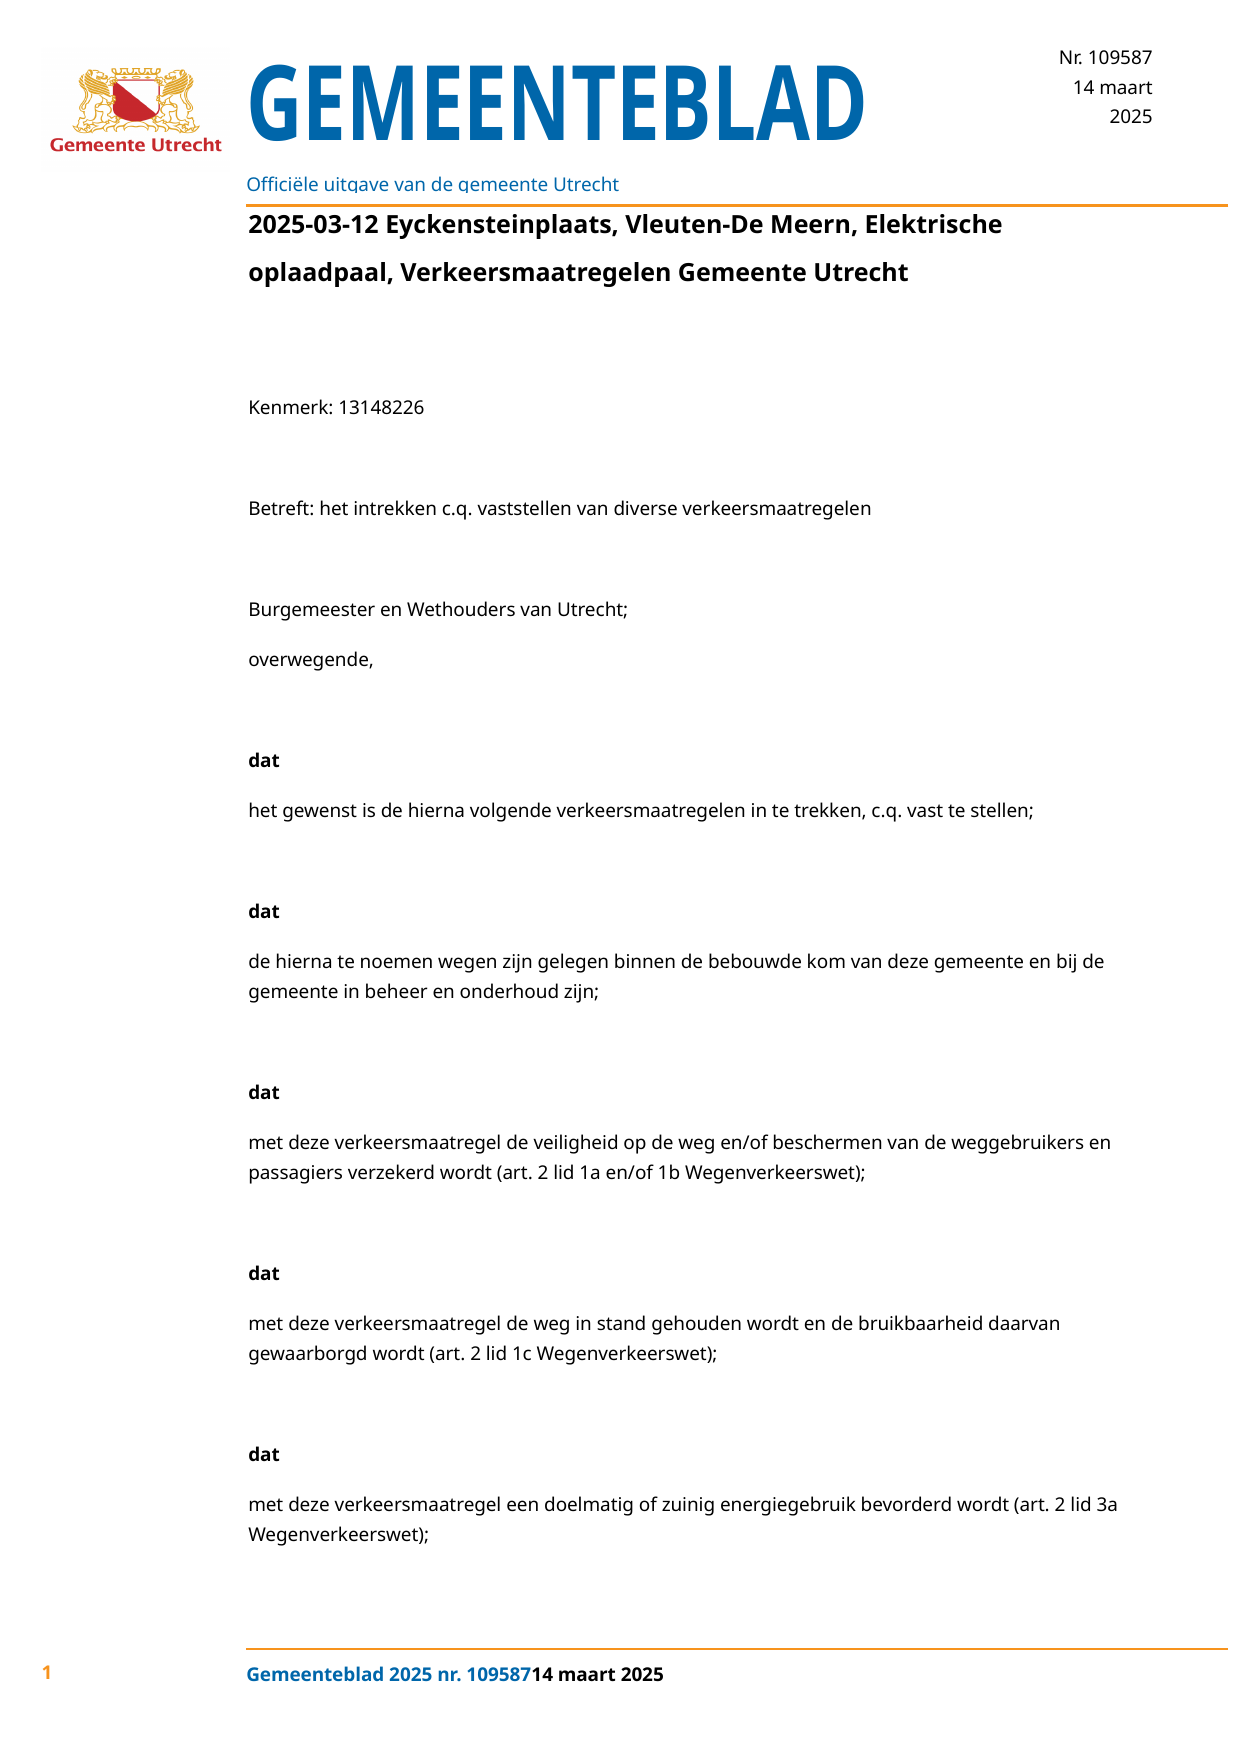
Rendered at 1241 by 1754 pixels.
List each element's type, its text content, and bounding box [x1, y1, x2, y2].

text het gewenst is de hierna volgende verkeersmaatregelen in te trekken, c.q. vast te stellen; [248, 797, 1152, 823]
text Kenmerk: 13148226 [248, 394, 1152, 420]
text de hierna te noemen wegen zijn gelegen binnen de bebouwde kom van deze gemeente en bij de gemeente in beheer en onderhoud zijn; [248, 949, 1152, 1004]
text 2025-03-12 Eyckensteinplaats, Vleuten-De Meern, Elektrische oplaadpaal, Verkeersmaatregelen Gemeente Utrecht [248, 207, 1152, 288]
text Betreft: het intrekken c.q. vaststellen van diverse verkeersmaatregelen [248, 495, 1152, 521]
text met deze verkeersmaatregel een doelmatig of zuinig energiegebruik bevorderd wordt (art. 2 lid 3a Wegenverkeerswet); [248, 1491, 1152, 1546]
text dat [248, 747, 1152, 773]
text dat [248, 1079, 1152, 1105]
text dat [248, 1260, 1152, 1286]
text dat [248, 1441, 1152, 1466]
text dat [248, 898, 1152, 924]
text met deze verkeersmaatregel de veiligheid op de weg en/of beschermen van de weggebruikers en passagiers verzekerd wordt (art. 2 lid 1a en/of 1b Wegenverkeerswet); [248, 1129, 1152, 1185]
text Burgemeester en Wethouders van Utrecht; [248, 596, 1152, 621]
text met deze verkeersmaatregel de weg in stand gehouden wordt en de bruikbaarheid daarvan gewaarborgd wordt (art. 2 lid 1c Wegenverkeerswet); [248, 1310, 1152, 1366]
text overwegende, [248, 646, 1152, 672]
picture [41, 47, 231, 172]
